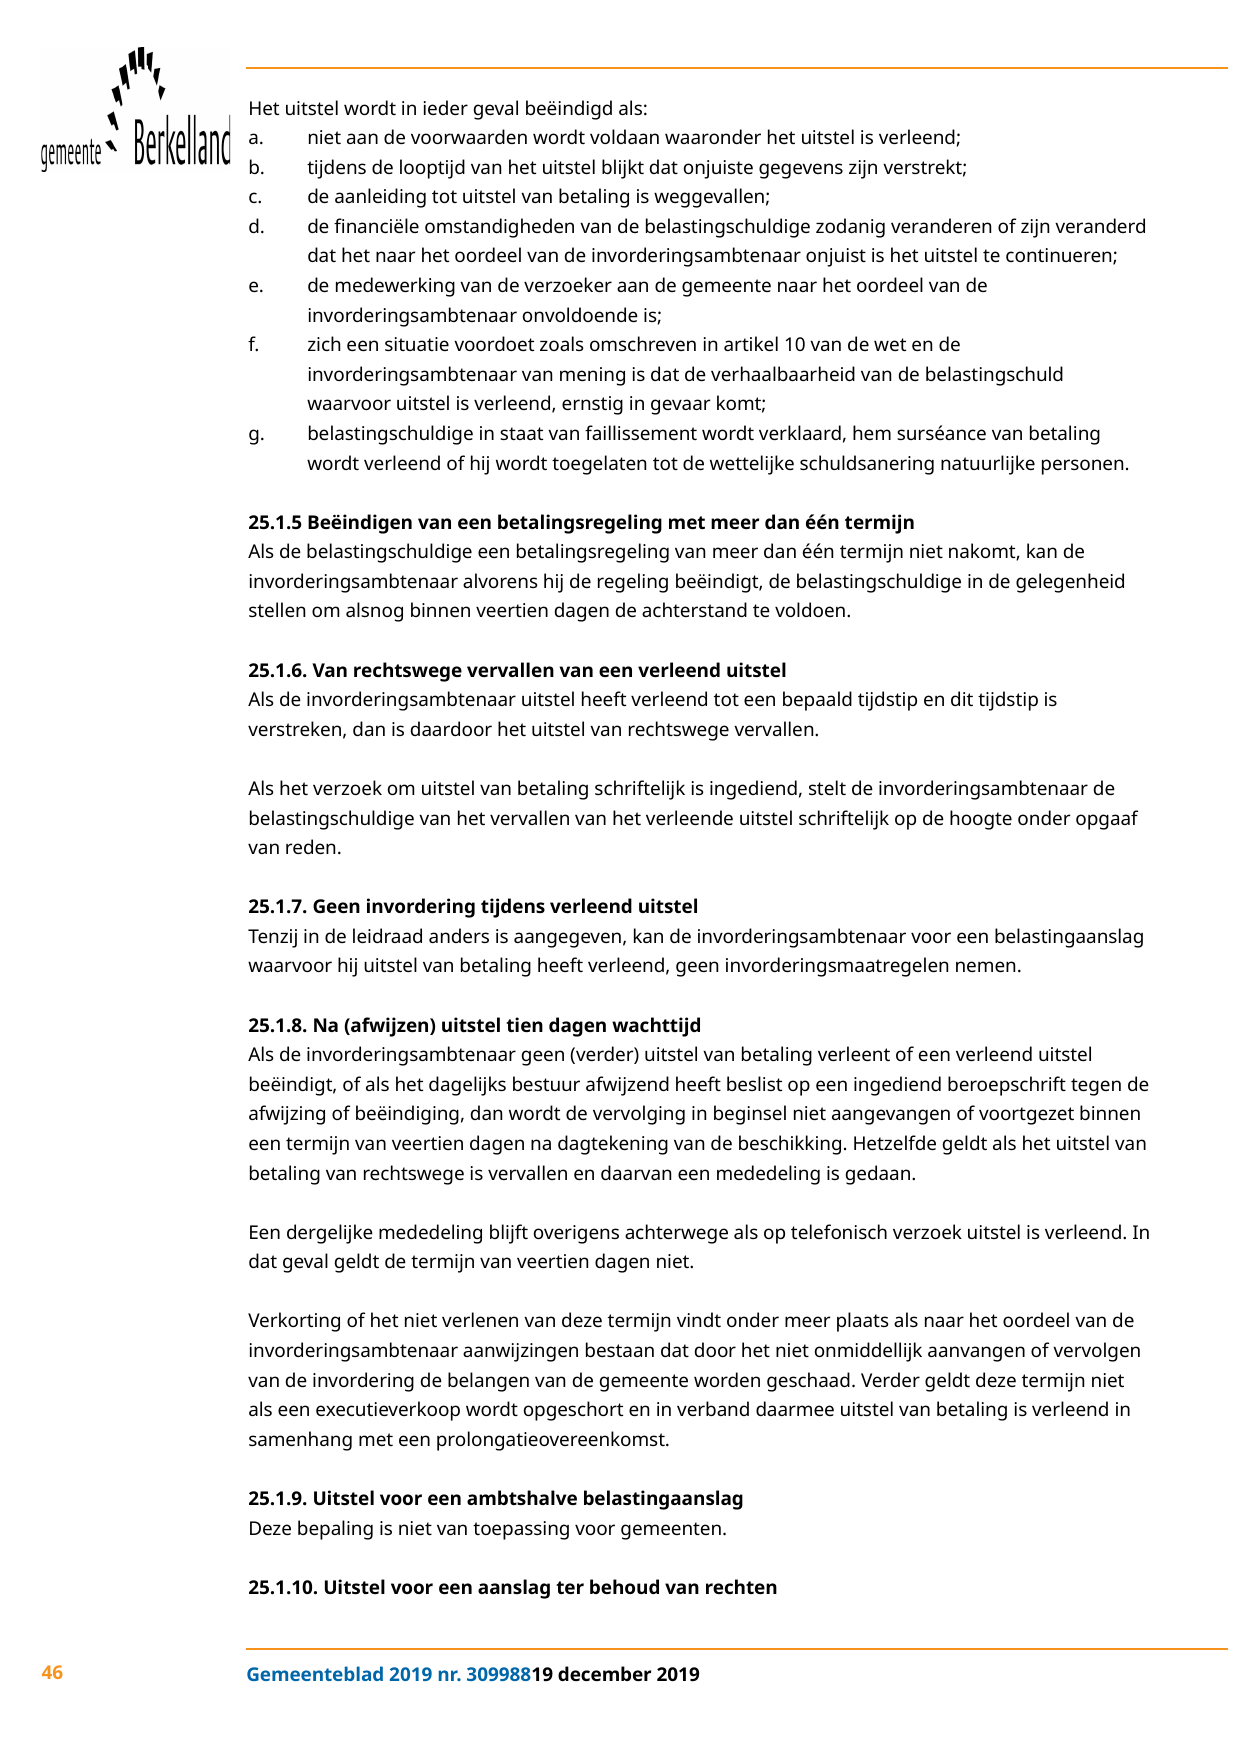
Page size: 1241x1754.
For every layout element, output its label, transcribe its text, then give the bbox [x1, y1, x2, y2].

text Als het verzoek om uitstel van betaling schriftelijk is ingediend, stelt de invorderingsambtenaar de belastingschuldige van het vervallen van het verleende uitstel schriftelijk op de hoogte onder opgaaf van reden. [248, 775, 1152, 860]
list belastingschuldige in staat van faillissement wordt verklaard, hem surséance van betaling wordt verleend of hij wordt toegelaten tot de wettelijke schuldsanering natuurlijke personen. [248, 420, 1152, 476]
text 25.1.7. Geen invordering tijdens verleend uitstel [248, 893, 1152, 919]
text Deze bepaling is niet van toepassing voor gemeenten. [248, 1515, 1152, 1541]
text 25.1.10. Uitstel voor een aanslag ter behoud van rechten [248, 1574, 1152, 1600]
picture [41, 47, 231, 172]
text Een dergelijke mededeling blijft overigens achterwege als op telefonisch verzoek uitstel is verleend. In dat geval geldt de termijn van veertien dagen niet. [248, 1219, 1152, 1274]
text 25.1.9. Uitstel voor een ambtshalve belastingaanslag [248, 1485, 1152, 1511]
text 25.1.5 Beëindigen van een betalingsregeling met meer dan één termijn [248, 509, 1152, 535]
text Als de invorderingsambtenaar uitstel heeft verleend tot een bepaald tijdstip en dit tijdstip is verstreken, dan is daardoor het uitstel van rechtswege vervallen. [248, 686, 1152, 742]
text Als de belastingschuldige een betalingsregeling van meer dan één termijn niet nakomt, kan de invorderingsambtenaar alvorens hij de regeling beëindigt, de belastingschuldige in de gelegenheid stellen om alsnog binnen veertien dagen de achterstand te voldoen. [248, 538, 1152, 623]
list zich een situatie voordoet zoals omschreven in artikel 10 van de wet en de invorderingsambtenaar van mening is dat de verhaalbaarheid van de belastingschuld waarvoor uitstel is verleend, ernstig in gevaar komt; [248, 331, 1152, 416]
text Het uitstel wordt in ieder geval beëindigd als: [248, 95, 1152, 121]
text Tenzij in de leidraad anders is aangegeven, kan de invorderingsambtenaar voor een belastingaanslag waarvoor hij uitstel van betaling heeft verleend, geen invorderingsmaatregelen nemen. [248, 923, 1152, 978]
list de financiële omstandigheden van de belastingschuldige zodanig veranderen of zijn veranderd dat het naar het oordeel van de invorderingsambtenaar onjuist is het uitstel te continueren; [248, 213, 1152, 268]
text 25.1.8. Na (afwijzen) uitstel tien dagen wachttijd [248, 1012, 1152, 1038]
text Als de invorderingsambtenaar geen (verder) uitstel van betaling verleent of een verleend uitstel beëindigt, of als het dagelijks bestuur afwijzend heeft beslist op een ingediend beroepschrift tegen de afwijzing of beëindiging, dan wordt de vervolging in beginsel niet aangevangen of voortgezet binnen een termijn van veertien dagen na dagtekening van de beschikking. Hetzelfde geldt als het uitstel van betaling van rechtswege is vervallen en daarvan een mededeling is gedaan. [248, 1041, 1152, 1186]
list niet aan de voorwaarden wordt voldaan waaronder het uitstel is verleend; [248, 124, 1152, 150]
list de aanleiding tot uitstel van betaling is weggevallen; [248, 183, 1152, 209]
text 25.1.6. Van rechtswege vervallen van een verleend uitstel [248, 657, 1152, 683]
list de medewerking van de verzoeker aan de gemeente naar het oordeel van de invorderingsambtenaar onvoldoende is; [248, 272, 1152, 328]
list tijdens de looptijd van het uitstel blijkt dat onjuiste gegevens zijn verstrekt; [248, 154, 1152, 180]
text Verkorting of het niet verlenen van deze termijn vindt onder meer plaats als naar het oordeel van de invorderingsambtenaar aanwijzingen bestaan dat door het niet onmiddellijk aanvangen of vervolgen van de invordering de belangen van de gemeente worden geschaad. Verder geldt deze termijn niet als een executieverkoop wordt opgeschort en in verband daarmee uitstel van betaling is verleend in samenhang met een prolongatieovereenkomst. [248, 1308, 1152, 1452]
